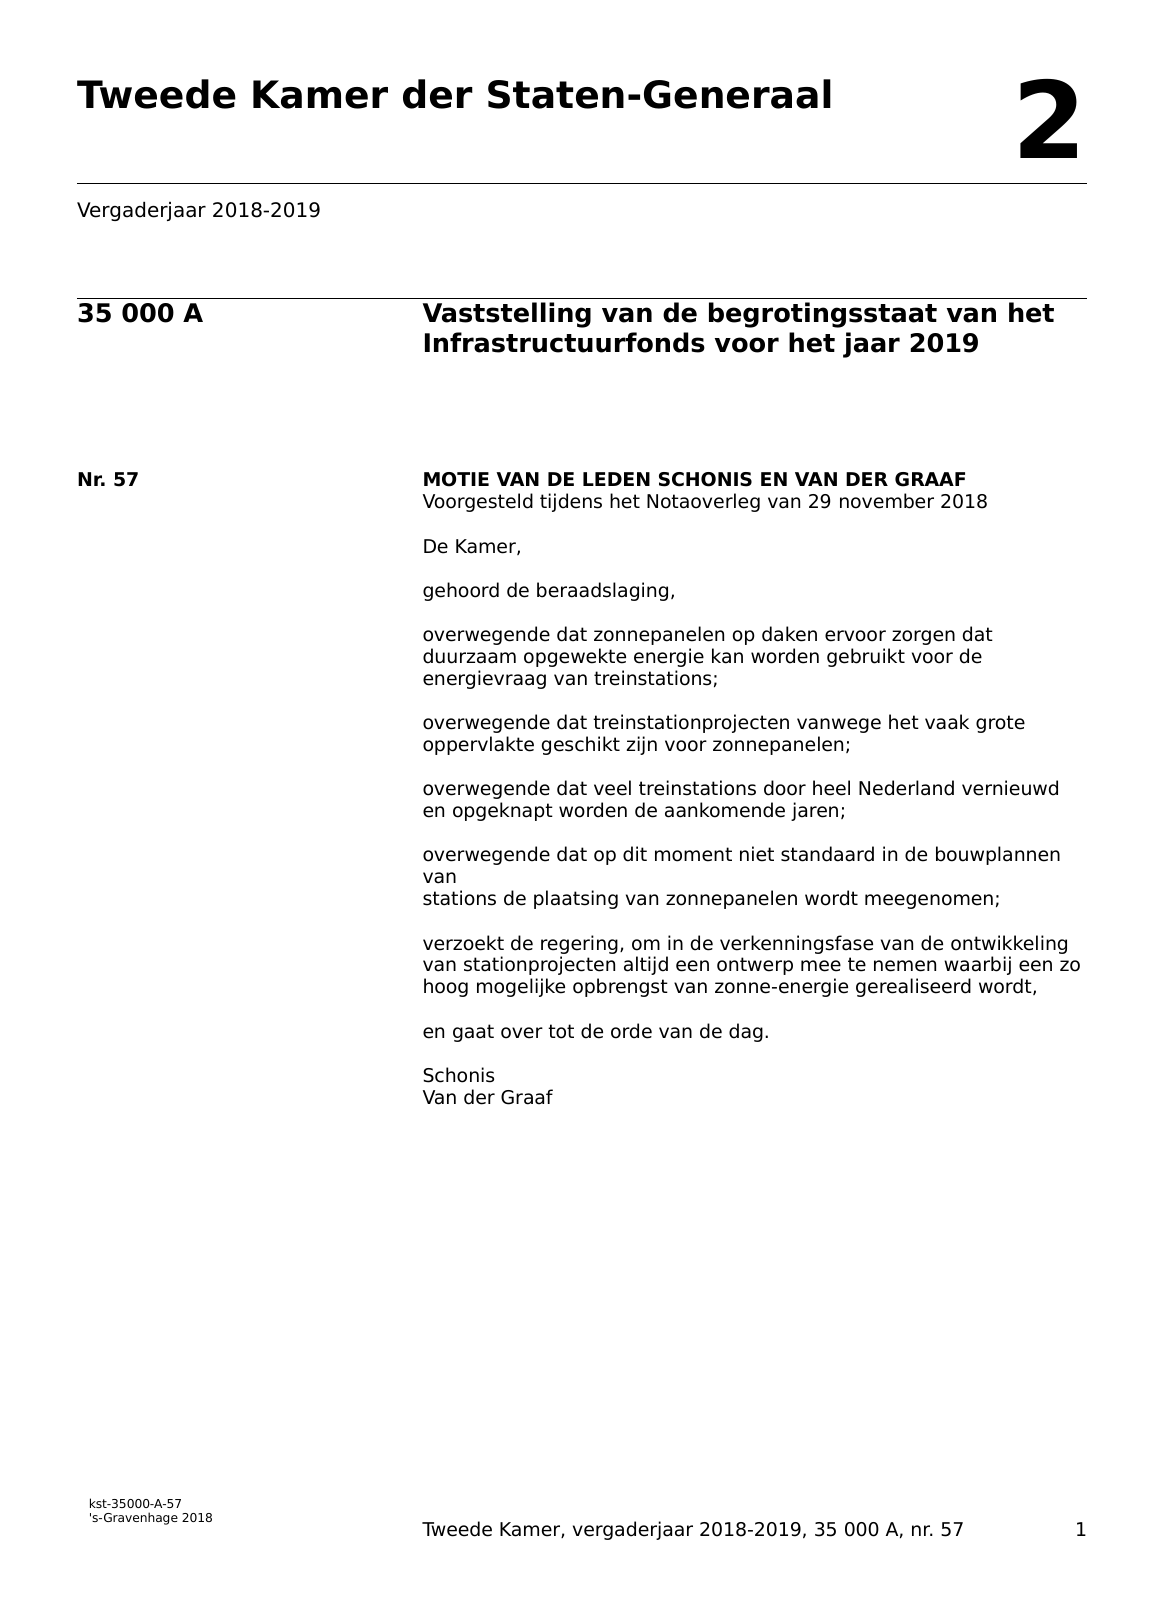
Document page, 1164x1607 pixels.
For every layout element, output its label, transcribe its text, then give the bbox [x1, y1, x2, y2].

text overwegende dat op dit moment niet standaard in de bouwplannen van [422, 844, 1087, 888]
text overwegende dat treinstationprojecten vanwege het vaak grote oppervlakte geschikt zijn voor zonnepanelen; [422, 712, 1087, 756]
text overwegende dat zonnepanelen op daken ervoor zorgen dat duurzaam opgewekte energie kan worden gebruikt voor de energievraag van treinstations; [422, 624, 1087, 690]
text Voorgesteld tijdens het Notaoverleg van 29 november 2018 [422, 491, 1087, 513]
text overwegende dat veel treinstations door heel Nederland vernieuwd en opgeknapt worden de aankomende jaren; [422, 778, 1087, 822]
table_cell Vergaderjaar 2018-2019 [77, 184, 1087, 298]
table_header 2 [886, 59, 1087, 183]
text verzoekt de regering, om in de verkenningsfase van de ontwikkeling van stationprojecten altijd een ontwerp mee te nemen waarbij een zo hoog mogelijke opbrengst van zonne-energie gerealiseerd wordt, [422, 932, 1087, 998]
subtitle 35 000 A Vaststelling van de begrotingsstaat van het Infrastructuurfonds voor het jaar 2019 [77, 299, 1087, 358]
text Van der Graaf [422, 1087, 1087, 1109]
table_header Tweede Kamer der Staten-Generaal [77, 59, 886, 183]
text kst-35000-A-57 [88, 1497, 323, 1511]
subtitle Nr. 57 MOTIE VAN DE LEDEN SCHONIS EN VAN DER GRAAF [77, 469, 1087, 491]
text De Kamer, [422, 536, 1087, 557]
text en gaat over tot de orde van de dag. [422, 1021, 1087, 1042]
text 's-Gravenhage 2018 [88, 1511, 323, 1525]
text stations de plaatsing van zonnepanelen wordt meegenomen; [422, 888, 1087, 910]
text gehoord de beraadslaging, [422, 580, 1087, 602]
text Schonis [422, 1065, 1087, 1087]
